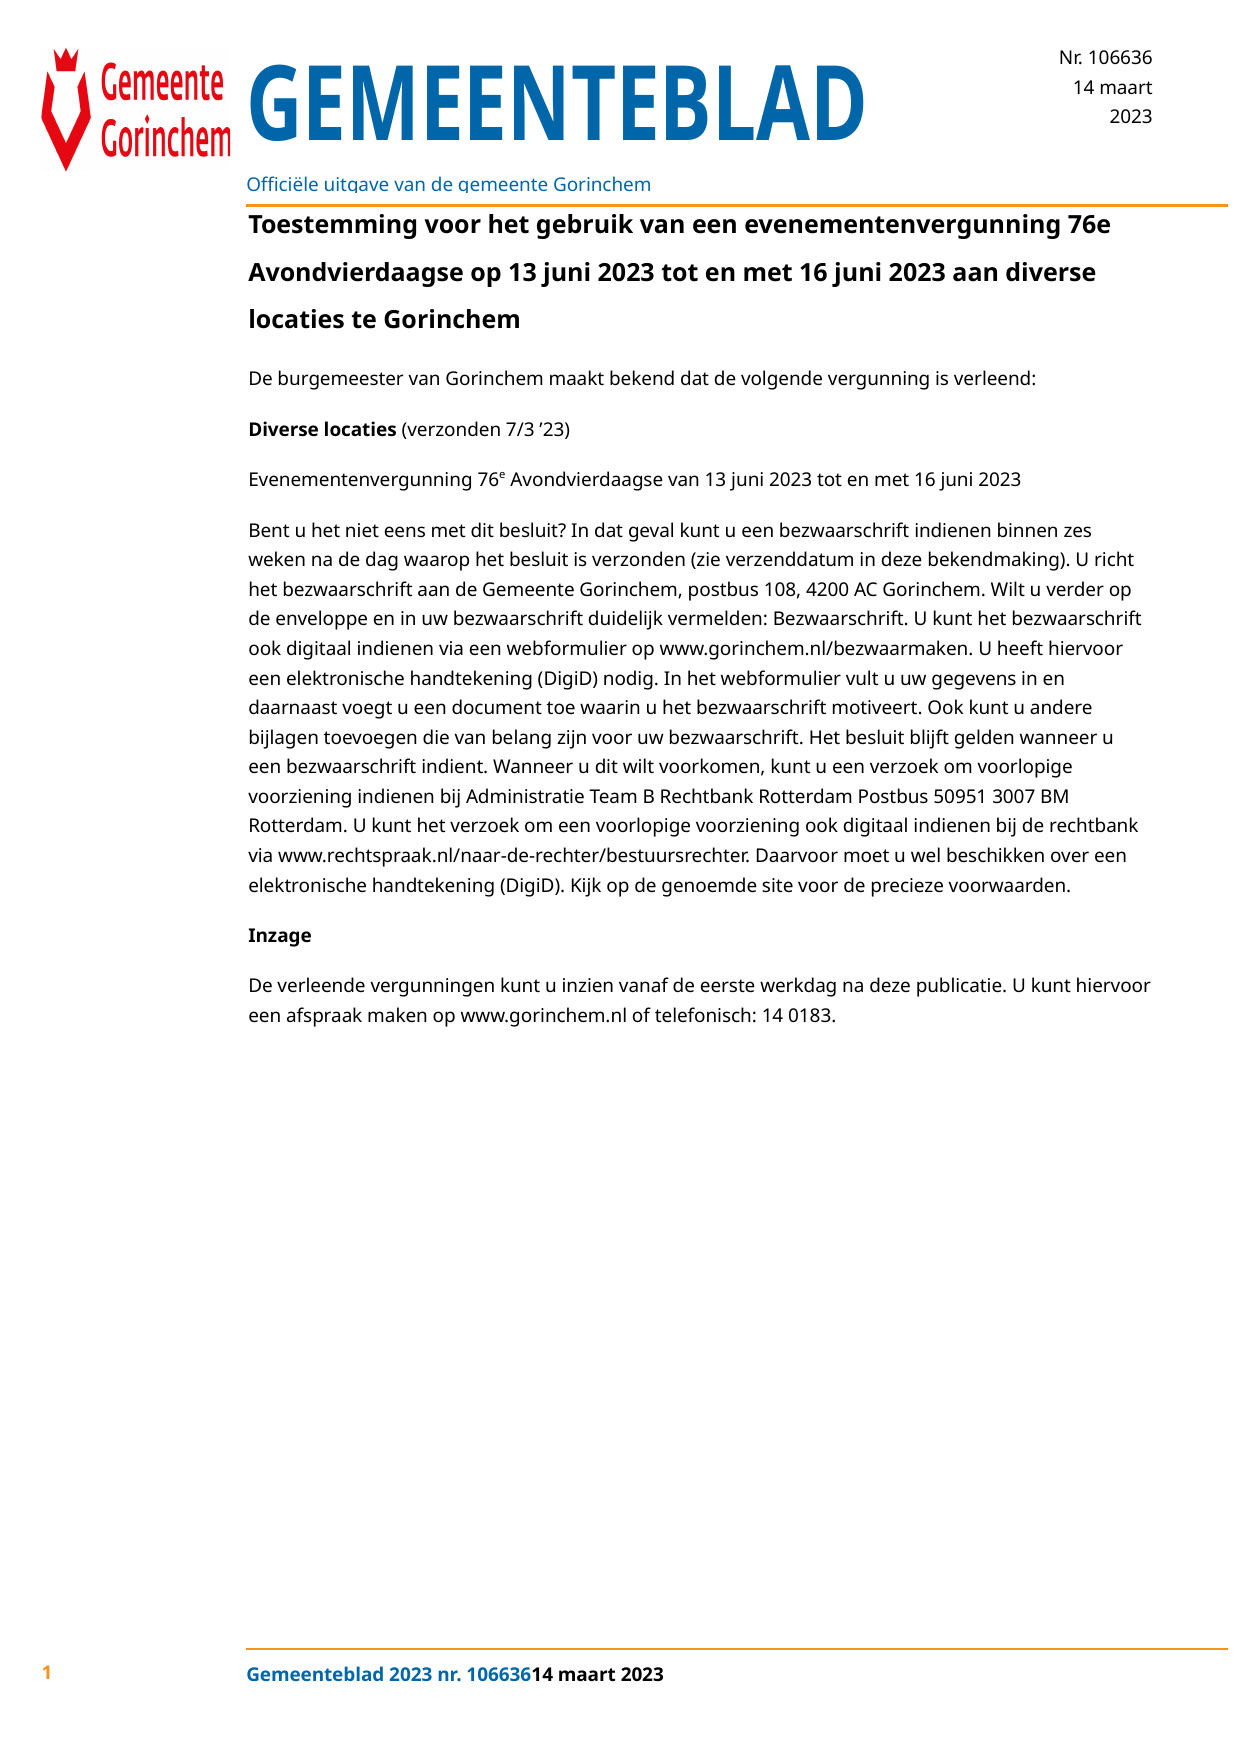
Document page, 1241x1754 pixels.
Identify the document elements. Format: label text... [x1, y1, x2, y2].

text Bent u het niet eens met dit besluit? In dat geval kunt u een bezwaarschrift indienen binnen zes weken na de dag waarop het besluit is verzonden (zie verzenddatum in deze bekendmaking). U richt het bezwaarschrift aan de Gemeente Gorinchem, postbus 108, 4200 AC Gorinchem. Wilt u verder op de enveloppe en in uw bezwaarschrift duidelijk vermelden: Bezwaarschrift. U kunt het bezwaarschrift ook digitaal indienen via een webformulier op www.gorinchem.nl/bezwaarmaken. U heeft hiervoor een elektronische handtekening (DigiD) nodig. In het webformulier vult u uw gegevens in en daarnaast voegt u een document toe waarin u het bezwaarschrift motiveert. Ook kunt u andere bijlagen toevoegen die van belang zijn voor uw bezwaarschrift. Het besluit blijft gelden wanneer u een bezwaarschrift indient. Wanneer u dit wilt voorkomen, kunt u een verzoek om voorlopige voorziening indienen bij Administratie Team B Rechtbank Rotterdam Postbus 50951 3007 BM Rotterdam. U kunt het verzoek om een voorlopige voorziening ook digitaal indienen bij de rechtbank via www.rechtspraak.nl/naar-de-rechter/bestuursrechter. Daarvoor moet u wel beschikken over een elektronische handtekening (DigiD). Kijk op de genoemde site voor de precieze voorwaarden. [248, 517, 1152, 897]
text Diverse locaties (verzonden 7/3 ’23) [248, 416, 1152, 442]
text Inzage [248, 922, 1152, 948]
text Evenementenvergunning 76e Avondvierdaagse van 13 juni 2023 tot en met 16 juni 2023 [248, 466, 1152, 492]
picture [41, 47, 231, 172]
text De verleende vergunningen kunt u inzien vanaf de eerste werkdag na deze publicatie. U kunt hiervoor een afspraak maken op www.gorinchem.nl of telefonisch: 14 0183. [248, 973, 1152, 1028]
text De burgemeester van Gorinchem maakt bekend dat de volgende vergunning is verleend: [248, 366, 1152, 391]
text Toestemming voor het gebruik van een evenementenvergunning 76e Avondvierdaagse op 13 juni 2023 tot en met 16 juni 2023 aan diverse locaties te Gorinchem [248, 207, 1152, 336]
